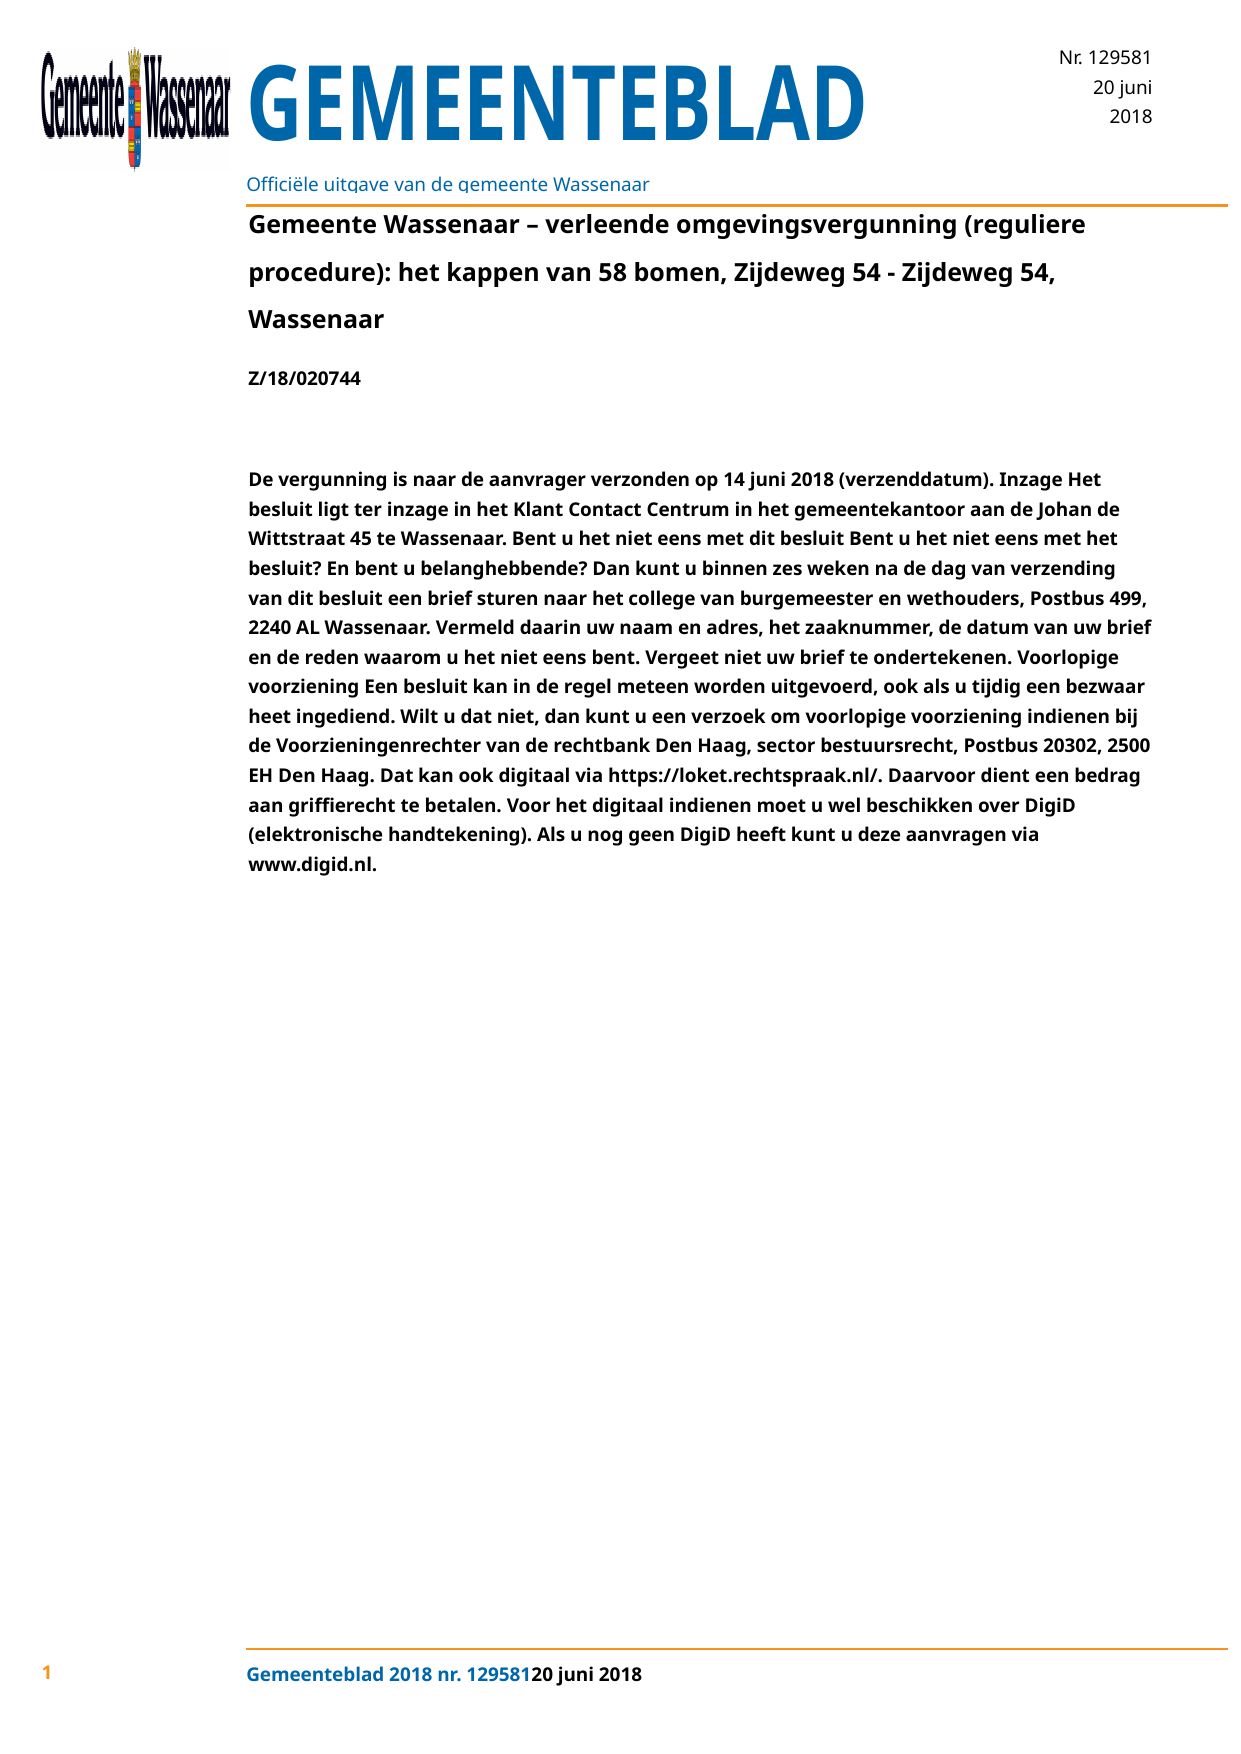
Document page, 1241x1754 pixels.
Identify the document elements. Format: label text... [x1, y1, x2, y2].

text Z/18/020744 [248, 366, 1152, 391]
text Gemeente Wassenaar – verleende omgevingsvergunning (reguliere procedure): het kappen van 58 bomen, Zijdeweg 54 - Zijdeweg 54, Wassenaar [248, 207, 1152, 336]
picture [41, 47, 231, 172]
text De vergunning is naar de aanvrager verzonden op 14 juni 2018 (verzenddatum). Inzage Het besluit ligt ter inzage in het Klant Contact Centrum in het gemeentekantoor aan de Johan de Wittstraat 45 te Wassenaar. Bent u het niet eens met dit besluit Bent u het niet eens met het besluit? En bent u belanghebbende? Dan kunt u binnen zes weken na de dag van verzending van dit besluit een brief sturen naar het college van burgemeester en wethouders, Postbus 499, 2240 AL Wassenaar. Vermeld daarin uw naam en adres, het zaaknummer, de datum van uw brief en de reden waarom u het niet eens bent. Vergeet niet uw brief te ondertekenen. Voorlopige voorziening Een besluit kan in de regel meteen worden uitgevoerd, ook als u tijdig een bezwaar heet ingediend. Wilt u dat niet, dan kunt u een verzoek om voorlopige voorziening indienen bij de Voorzieningenrechter van de rechtbank Den Haag, sector bestuursrecht, Postbus 20302, 2500 EH Den Haag. Dat kan ook digitaal via https://loket.rechtspraak.nl/. Daarvoor dient een bedrag aan griffierecht te betalen. Voor het digitaal indienen moet u wel beschikken over DigiD (elektronische handtekening). Als u nog geen DigiD heeft kunt u deze aanvragen via www.digid.nl. [248, 466, 1152, 877]
